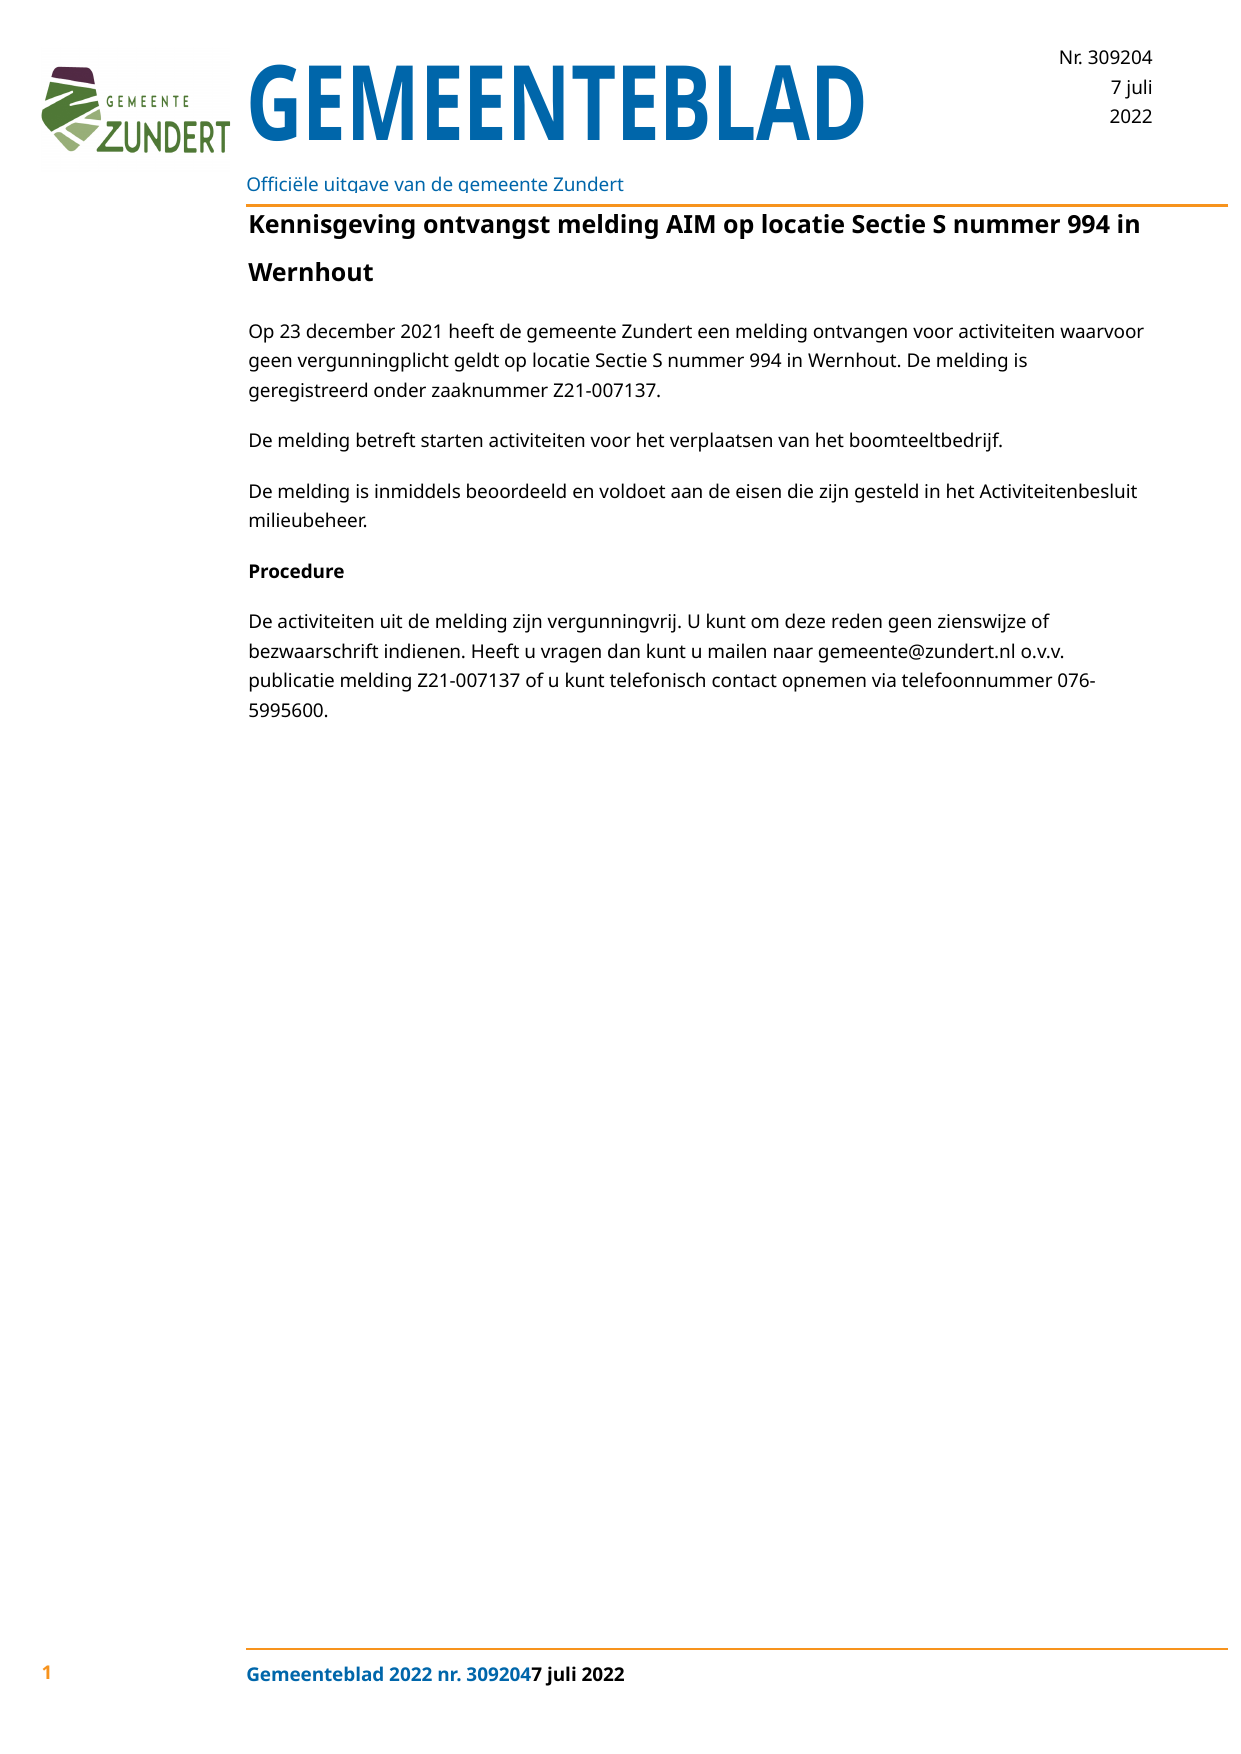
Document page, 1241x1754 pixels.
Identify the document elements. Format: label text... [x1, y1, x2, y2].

text De activiteiten uit de melding zijn vergunningvrij. U kunt om deze reden geen zienswijze of bezwaarschrift indienen. Heeft u vragen dan kunt u mailen naar gemeente@zundert.nl o.v.v. publicatie melding Z21-007137 of u kunt telefonisch contact opnemen via telefoonnummer 076-5995600. [248, 608, 1152, 723]
text Procedure [248, 558, 1152, 584]
picture [41, 47, 231, 172]
text Op 23 december 2021 heeft de gemeente Zundert een melding ontvangen voor activiteiten waarvoor geen vergunningplicht geldt op locatie Sectie S nummer 994 in Wernhout. De melding is geregistreerd onder zaaknummer Z21-007137. [248, 318, 1152, 403]
text Kennisgeving ontvangst melding AIM op locatie Sectie S nummer 994 in Wernhout [248, 207, 1152, 288]
text De melding betreft starten activiteiten voor het verplaatsen van het boomteeltbedrijf. [248, 427, 1152, 453]
text De melding is inmiddels beoordeeld en voldoet aan de eisen die zijn gesteld in het Activiteitenbesluit milieubeheer. [248, 478, 1152, 533]
